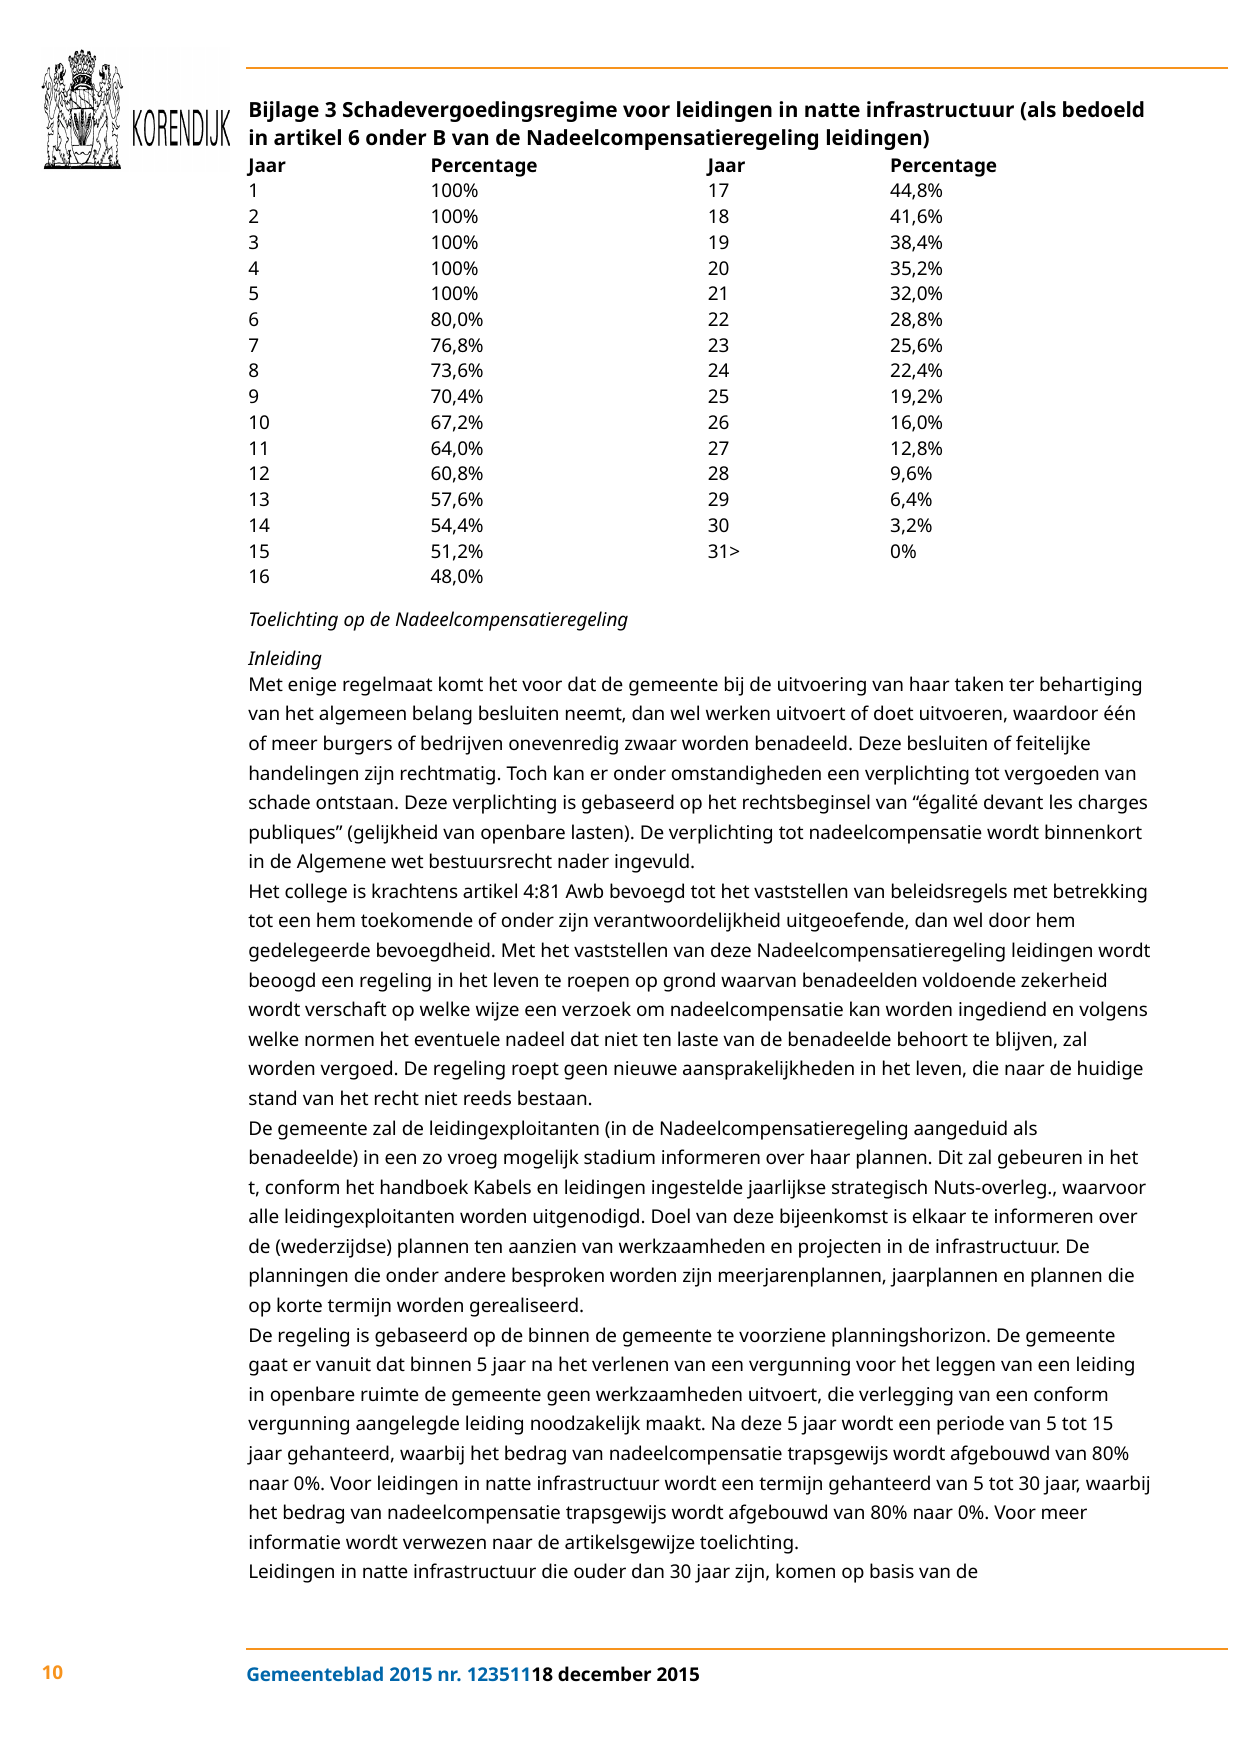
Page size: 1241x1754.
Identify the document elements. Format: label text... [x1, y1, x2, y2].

table_cell 11 [248, 435, 430, 461]
table_cell 57,6% [430, 486, 708, 512]
table_cell 28,8% [890, 306, 1152, 332]
table_cell 9 [248, 384, 430, 409]
table_cell 16,0% [890, 409, 1152, 435]
table_header Jaar [708, 152, 890, 178]
text Bijlage 3 Schadevergoedingsregime voor leidingen in natte infrastructuur (als bedoeld in artikel 6 onder B van de Nadeelcompensatieregeling leidingen) [248, 95, 1152, 152]
table_cell 1 [248, 178, 430, 203]
text Toelichting op de Nadeelcompensatieregeling [248, 606, 1152, 632]
table_cell 28 [708, 461, 890, 486]
table_cell 10 [248, 409, 430, 435]
table_cell 30 [708, 512, 890, 538]
table_cell 31> [708, 538, 890, 563]
table_cell 2 [248, 203, 430, 229]
table_cell 73,6% [430, 358, 708, 383]
table_cell [890, 564, 1152, 589]
table_cell 25 [708, 384, 890, 409]
table_cell 3 [248, 229, 430, 255]
table_cell 18 [708, 203, 890, 229]
table_cell 0% [890, 538, 1152, 563]
table_cell 20 [708, 255, 890, 281]
table_cell 100% [430, 255, 708, 281]
text Het college is krachtens artikel 4:81 Awb bevoegd tot het vaststellen van beleidsregels met betrekking tot een hem toekomende of onder zijn verantwoordelijkheid uitgeoefende, dan wel door hem gedelegeerde bevoegdheid. Met het vaststellen van deze Nadeelcompensatieregeling leidingen wordt beoogd een regeling in het leven te roepen op grond waarvan benadeelden voldoende zekerheid wordt verschaft op welke wijze een verzoek om nadeelcompensatie kan worden ingediend en volgens welke normen het eventuele nadeel dat niet ten laste van de benadeelde behoort te blijven, zal worden vergoed. De regeling roept geen nieuwe aansprakelijkheden in het leven, die naar de huidige stand van het recht niet reeds bestaan. [248, 878, 1152, 1111]
table_cell 60,8% [430, 461, 708, 486]
table_cell 80,0% [430, 306, 708, 332]
table_header Percentage [430, 152, 708, 178]
table_cell 35,2% [890, 255, 1152, 281]
table_cell 6 [248, 306, 430, 332]
table_cell 51,2% [430, 538, 708, 563]
table_cell 44,8% [890, 178, 1152, 203]
text Leidingen in natte infrastructuur die ouder dan 30 jaar zijn, komen op basis van de [248, 1558, 1152, 1584]
table_cell 41,6% [890, 203, 1152, 229]
table_cell 100% [430, 178, 708, 203]
table_cell 26 [708, 409, 890, 435]
table_cell 15 [248, 538, 430, 563]
table_cell 54,4% [430, 512, 708, 538]
table_cell 16 [248, 564, 430, 589]
text De gemeente zal de leidingexploitanten (in de Nadeelcompensatieregeling aangeduid als benadeelde) in een zo vroeg mogelijk stadium informeren over haar plannen. Dit zal gebeuren in het t, conform het handboek Kabels en leidingen ingestelde jaarlijkse strategisch Nuts-overleg., waarvoor alle leidingexploitanten worden uitgenodigd. Doel van deze bijeenkomst is elkaar te informeren over de (wederzijdse) plannen ten aanzien van werkzaamheden en projecten in de infrastructuur. De planningen die onder andere besproken worden zijn meerjarenplannen, jaarplannen en plannen die op korte termijn worden gerealiseerd. [248, 1115, 1152, 1318]
table_cell 70,4% [430, 384, 708, 409]
table_cell 17 [708, 178, 890, 203]
table_cell 19,2% [890, 384, 1152, 409]
table_cell 32,0% [890, 281, 1152, 306]
table_cell 6,4% [890, 486, 1152, 512]
table_cell 64,0% [430, 435, 708, 461]
table_cell 100% [430, 229, 708, 255]
table_cell 12,8% [890, 435, 1152, 461]
table_cell 12 [248, 461, 430, 486]
table_cell 7 [248, 332, 430, 358]
table_cell [708, 564, 890, 589]
table_cell 67,2% [430, 409, 708, 435]
table_cell 9,6% [890, 461, 1152, 486]
table_cell 24 [708, 358, 890, 383]
table_cell 22,4% [890, 358, 1152, 383]
table_cell 25,6% [890, 332, 1152, 358]
table_header Jaar [248, 152, 430, 178]
table_cell 5 [248, 281, 430, 306]
table_cell 14 [248, 512, 430, 538]
table_cell 76,8% [430, 332, 708, 358]
table_cell 3,2% [890, 512, 1152, 538]
table_cell 22 [708, 306, 890, 332]
picture [41, 47, 231, 172]
table_cell 100% [430, 203, 708, 229]
table_cell 8 [248, 358, 430, 383]
table_cell 4 [248, 255, 430, 281]
table_cell 19 [708, 229, 890, 255]
table_header Percentage [890, 152, 1152, 178]
text De regeling is gebaseerd op de binnen de gemeente te voorziene planningshorizon. De gemeente gaat er vanuit dat binnen 5 jaar na het verlenen van een vergunning voor het leggen van een leiding in openbare ruimte de gemeente geen werkzaamheden uitvoert, die verlegging van een conform vergunning aangelegde leiding noodzakelijk maakt. Na deze 5 jaar wordt een periode van 5 tot 15 jaar gehanteerd, waarbij het bedrag van nadeelcompensatie trapsgewijs wordt afgebouwd van 80% naar 0%. Voor leidingen in natte infrastructuur wordt een termijn gehanteerd van 5 tot 30 jaar, waarbij het bedrag van nadeelcompensatie trapsgewijs wordt afgebouwd van 80% naar 0%. Voor meer informatie wordt verwezen naar de artikelsgewijze toelichting. [248, 1322, 1152, 1555]
text Inleiding [248, 645, 1152, 671]
table_cell 27 [708, 435, 890, 461]
table_cell 38,4% [890, 229, 1152, 255]
table_cell 23 [708, 332, 890, 358]
table_cell 21 [708, 281, 890, 306]
table_cell 13 [248, 486, 430, 512]
table_cell 29 [708, 486, 890, 512]
table_cell 100% [430, 281, 708, 306]
text Met enige regelmaat komt het voor dat de gemeente bij de uitvoering van haar taken ter behartiging van het algemeen belang besluiten neemt, dan wel werken uitvoert of doet uitvoeren, waardoor één of meer burgers of bedrijven onevenredig zwaar worden benadeeld. Deze besluiten of feitelijke handelingen zijn rechtmatig. Toch kan er onder omstandigheden een verplichting tot vergoeden van schade ontstaan. Deze verplichting is gebaseerd op het rechtsbeginsel van “égalité devant les charges publiques” (gelijkheid van openbare lasten). De verplichting tot nadeelcompensatie wordt binnenkort in de Algemene wet bestuursrecht nader ingevuld. [248, 671, 1152, 874]
table_cell 48,0% [430, 564, 708, 589]
